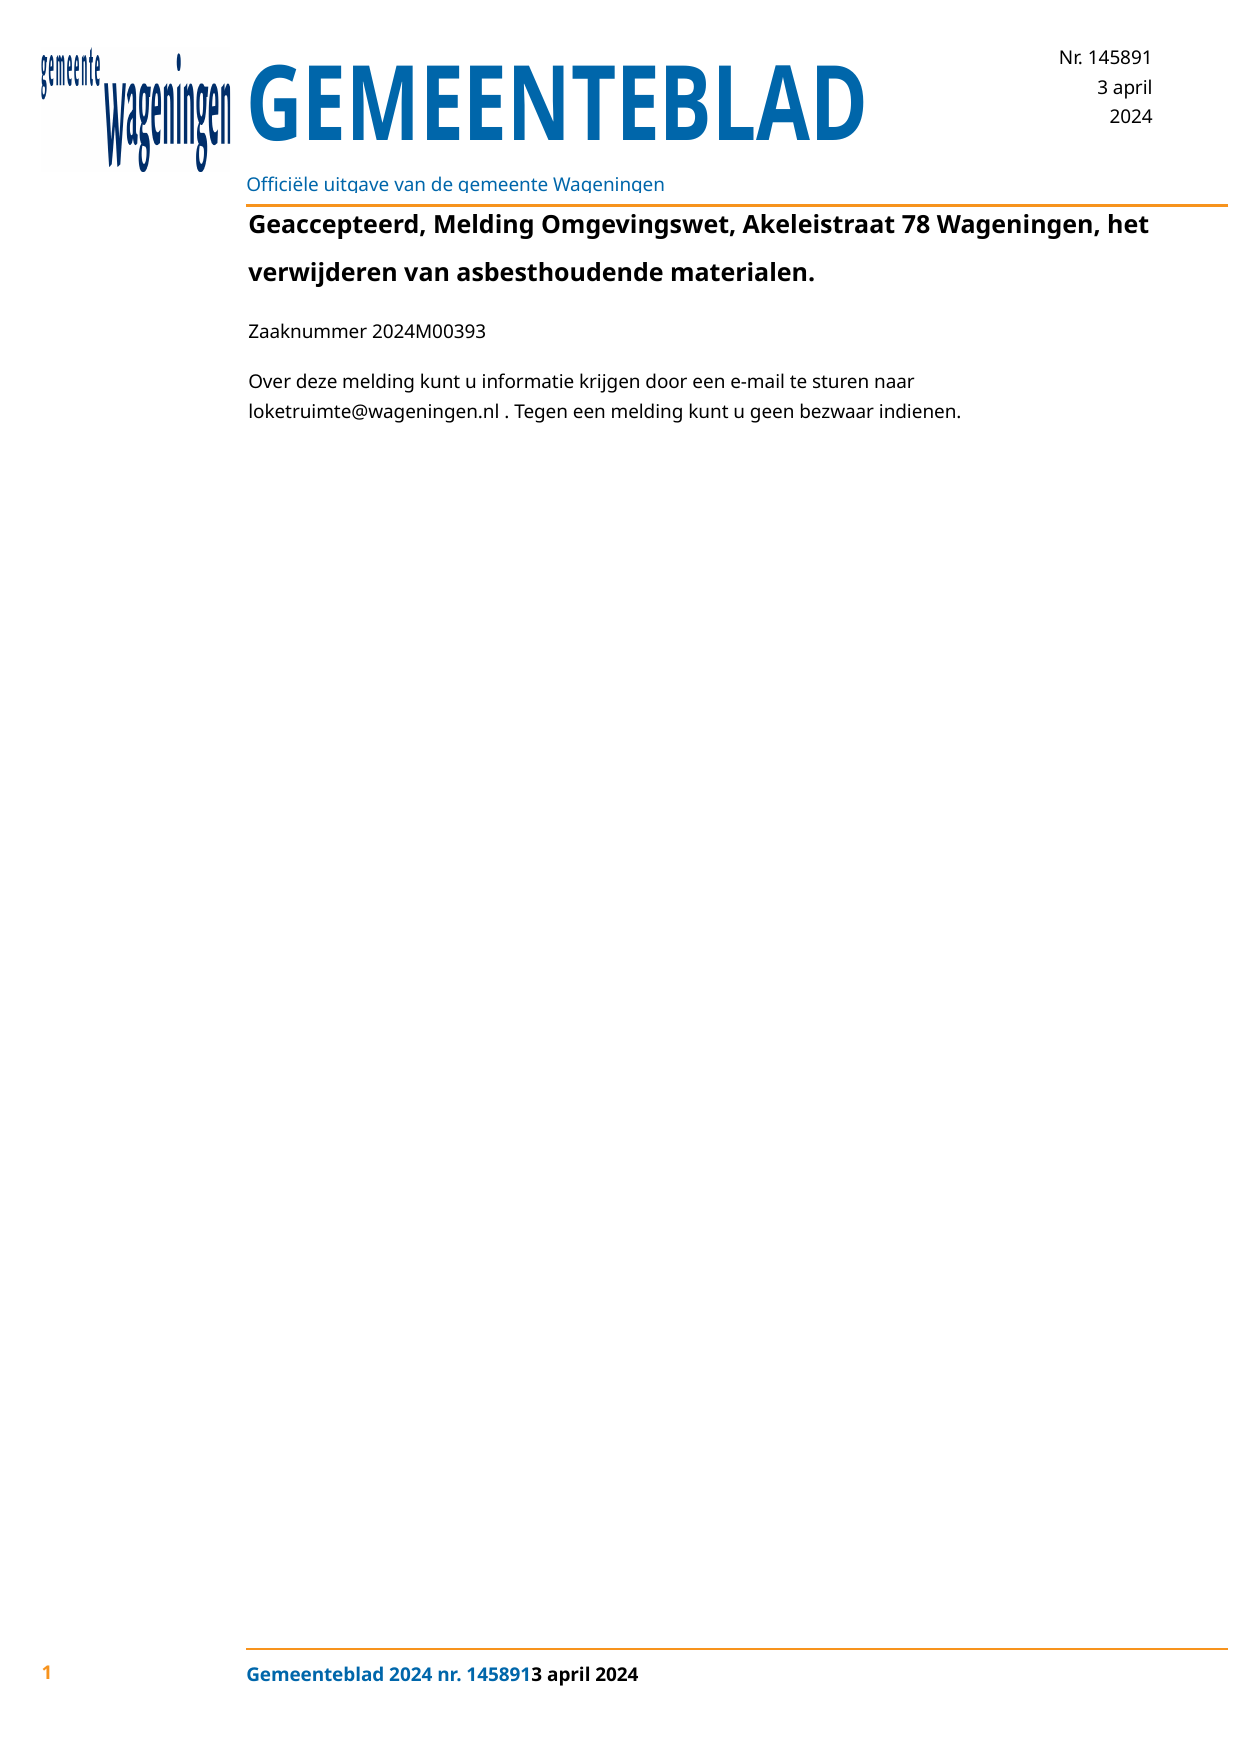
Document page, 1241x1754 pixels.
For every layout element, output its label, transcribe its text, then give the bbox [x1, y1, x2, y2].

text Zaaknummer 2024M00393 [248, 318, 1152, 344]
text Geaccepteerd, Melding Omgevingswet, Akeleistraat 78 Wageningen, het verwijderen van asbesthoudende materialen. [248, 207, 1152, 288]
picture [41, 47, 231, 172]
text Over deze melding kunt u informatie krijgen door een e-mail te sturen naar loketruimte@wageningen.nl . Tegen een melding kunt u geen bezwaar indienen. [248, 368, 1152, 424]
